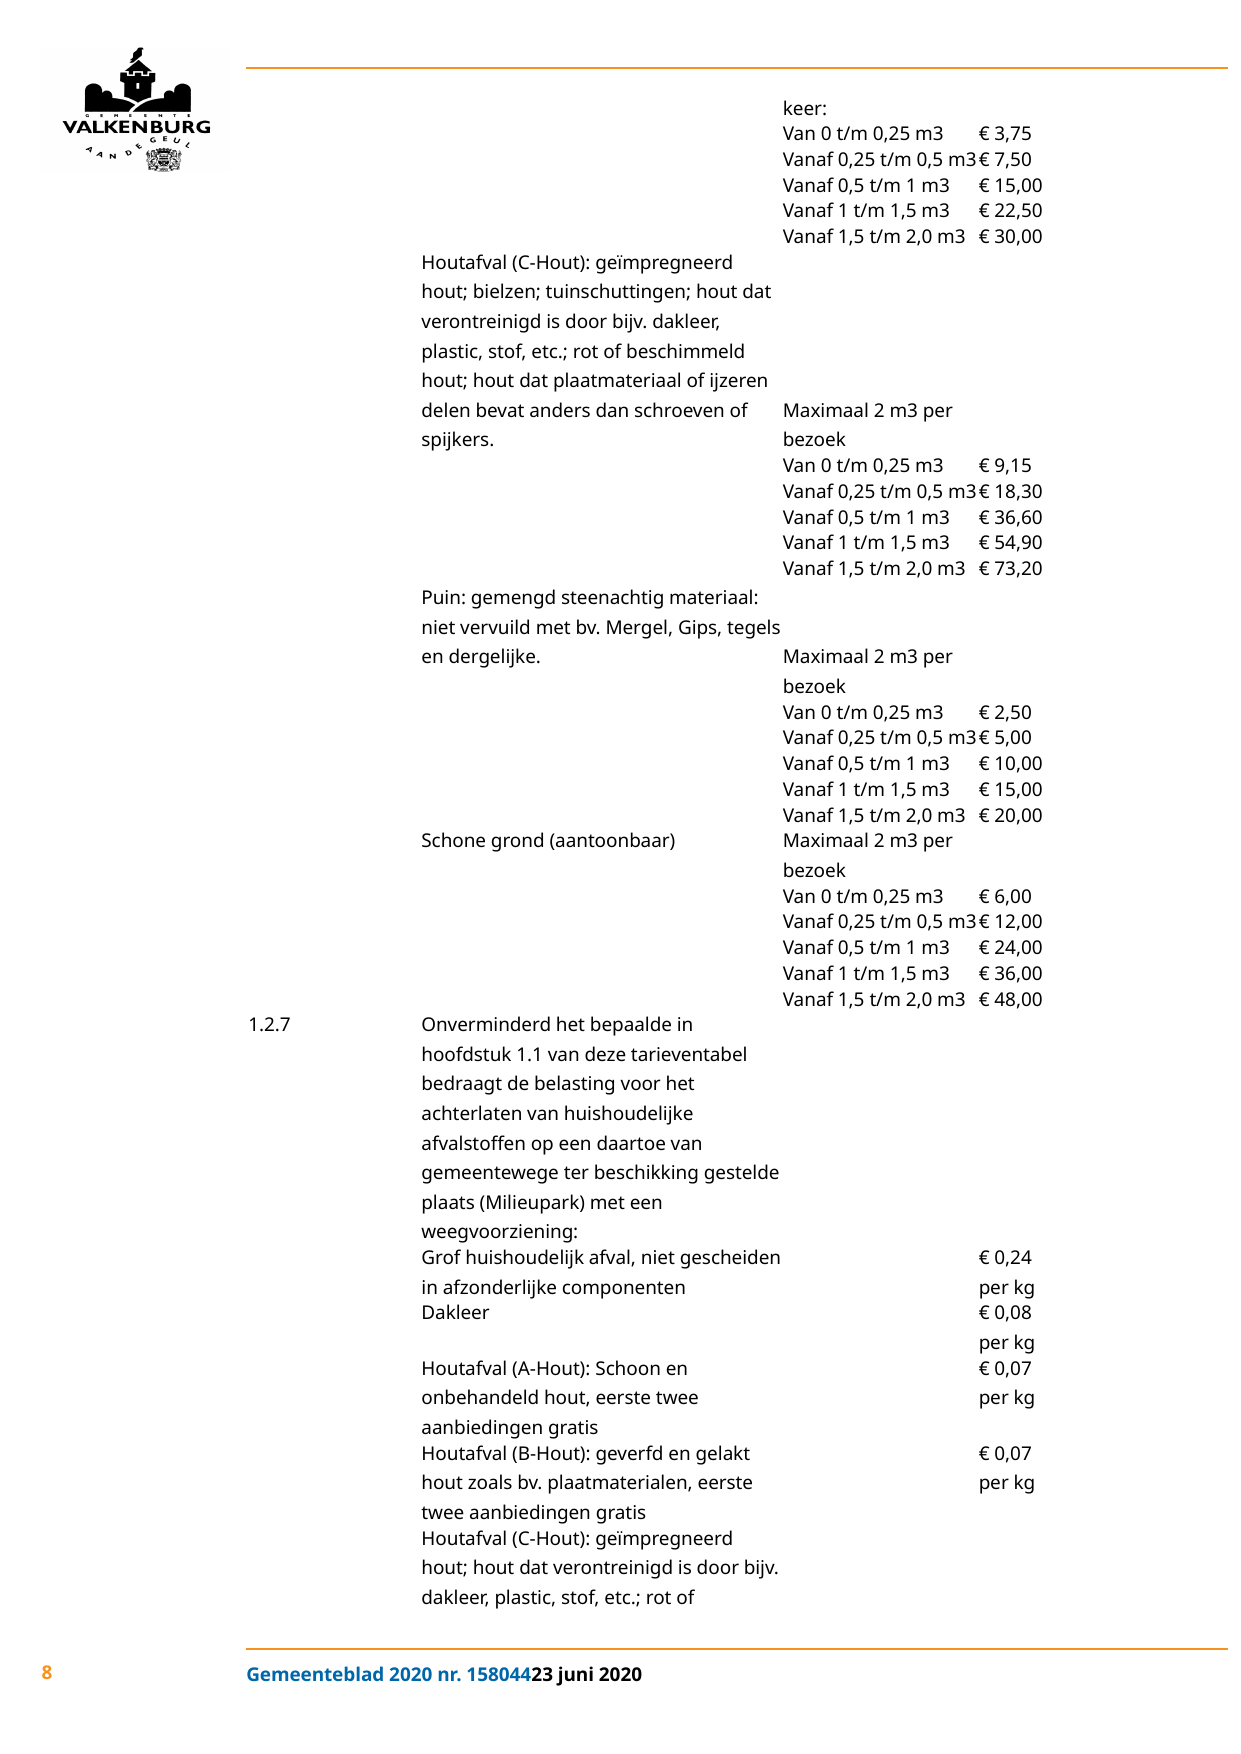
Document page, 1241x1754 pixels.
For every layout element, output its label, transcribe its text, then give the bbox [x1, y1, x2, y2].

table_cell € 73,20 [979, 555, 1152, 581]
table_cell 1.2.7 [248, 1011, 421, 1244]
table_cell [248, 934, 421, 960]
table_cell [248, 750, 421, 776]
table_cell € 10,00 [979, 750, 1152, 776]
table_cell € 15,00 [979, 172, 1152, 198]
table_cell [248, 1440, 421, 1525]
table_cell [248, 909, 421, 934]
table_cell [421, 198, 783, 223]
table_cell Van 0 t/m 0,25 m3 [783, 121, 978, 146]
table_cell Grof huishoudelijk afval, niet gescheiden in afzonderlijke componenten [421, 1244, 783, 1299]
table_cell [248, 1355, 421, 1440]
table_cell [783, 1011, 978, 1244]
table_cell [421, 725, 783, 750]
table_cell Houtafval (A-Hout): Schoon en onbehandeld hout, eerste twee aanbiedingen gratis [421, 1355, 783, 1440]
table_cell [421, 121, 783, 146]
table_cell Vanaf 1 t/m 1,5 m3 [783, 198, 978, 223]
table_cell [248, 725, 421, 750]
table_cell € 9,15 [979, 453, 1152, 478]
table_cell [248, 986, 421, 1011]
table_cell [421, 478, 783, 504]
table_cell [421, 555, 783, 581]
table_cell Van 0 t/m 0,25 m3 [783, 453, 978, 478]
table_cell € 3,75 [979, 121, 1152, 146]
table_cell Vanaf 1,5 t/m 2,0 m3 [783, 555, 978, 581]
table_cell Vanaf 0,5 t/m 1 m3 [783, 504, 978, 529]
table_cell [421, 909, 783, 934]
table_cell Vanaf 1,5 t/m 2,0 m3 [783, 986, 978, 1011]
table_cell [979, 249, 1152, 452]
picture [41, 47, 231, 172]
table_cell [248, 1525, 421, 1609]
table_cell € 0,07 per kg [979, 1440, 1152, 1525]
table_cell [248, 828, 421, 883]
table_cell € 24,00 [979, 934, 1152, 960]
table_cell [248, 121, 421, 146]
table_cell [421, 776, 783, 802]
table_cell Vanaf 0,25 t/m 0,5 m3 [783, 909, 978, 934]
table_cell Vanaf 0,25 t/m 0,5 m3 [783, 478, 978, 504]
table_cell [248, 224, 421, 249]
table_cell [421, 699, 783, 724]
table_header Maximaal 2 m3 per bezoek [783, 584, 978, 699]
table_cell [248, 172, 421, 198]
table_cell [979, 828, 1152, 883]
table_cell [421, 504, 783, 529]
table_cell € 18,30 [979, 478, 1152, 504]
table_cell [421, 750, 783, 776]
table_cell € 36,60 [979, 504, 1152, 529]
table_cell € 2,50 [979, 699, 1152, 724]
table_cell Vanaf 0,5 t/m 1 m3 [783, 750, 978, 776]
table_cell Schone grond (aantoonbaar) [421, 828, 783, 883]
table_cell [248, 95, 421, 121]
table_cell [421, 95, 783, 121]
table_cell € 0,07 per kg [979, 1355, 1152, 1440]
table_cell Vanaf 1 t/m 1,5 m3 [783, 960, 978, 986]
table_cell Vanaf 0,25 t/m 0,5 m3 [783, 725, 978, 750]
table_cell [421, 986, 783, 1011]
table_cell [248, 453, 421, 478]
table_cell [248, 555, 421, 581]
table_cell Houtafval (B-Hout): geverfd en gelakt hout zoals bv. plaatmaterialen, eerste twee aanbiedingen gratis [421, 1440, 783, 1525]
table_cell € 5,00 [979, 725, 1152, 750]
table_cell € 15,00 [979, 776, 1152, 802]
table_cell Dakleer [421, 1300, 783, 1355]
table_cell [421, 530, 783, 555]
table_cell [421, 453, 783, 478]
table_cell [783, 1244, 978, 1299]
table_cell [783, 1440, 978, 1525]
table_cell € 48,00 [979, 986, 1152, 1011]
table_cell [979, 95, 1152, 121]
table_cell Vanaf 0,5 t/m 1 m3 [783, 172, 978, 198]
table_header [979, 584, 1152, 699]
table_cell € 0,24 per kg [979, 1244, 1152, 1299]
table_cell € 0,08 per kg [979, 1300, 1152, 1355]
table_cell [248, 1300, 421, 1355]
table_cell Onverminderd het bepaalde in hoofdstuk 1.1 van deze tarieventabel bedraagt de belasting voor het achterlaten van huishoudelijke afvalstoffen op een daartoe van gemeentewege ter beschikking gestelde plaats (Milieupark) met een weegvoorziening: [421, 1011, 783, 1244]
table_cell Vanaf 0,25 t/m 0,5 m3 [783, 146, 978, 172]
table_cell Vanaf 0,5 t/m 1 m3 [783, 934, 978, 960]
table_cell [783, 1300, 978, 1355]
table_cell [248, 249, 421, 452]
table_cell € 20,00 [979, 802, 1152, 827]
table_header [248, 584, 421, 699]
table_cell Vanaf 1 t/m 1,5 m3 [783, 776, 978, 802]
table_cell Van 0 t/m 0,25 m3 [783, 699, 978, 724]
table_cell keer: [783, 95, 978, 121]
table_cell [979, 1525, 1152, 1609]
table_header Puin: gemengd steenachtig materiaal: niet vervuild met bv. Mergel, Gips, tegels en dergelijke. [421, 584, 783, 699]
table_cell [248, 776, 421, 802]
table_cell € 7,50 [979, 146, 1152, 172]
table_cell [248, 883, 421, 908]
table_cell € 54,90 [979, 530, 1152, 555]
table_cell [248, 478, 421, 504]
table_cell € 12,00 [979, 909, 1152, 934]
table_cell [248, 1244, 421, 1299]
table_cell Maximaal 2 m3 per bezoek [783, 249, 978, 452]
table_cell [421, 802, 783, 827]
table_cell € 22,50 [979, 198, 1152, 223]
table_cell € 30,00 [979, 224, 1152, 249]
table_cell Vanaf 1,5 t/m 2,0 m3 [783, 802, 978, 827]
table_cell [783, 1355, 978, 1440]
table_cell [421, 224, 783, 249]
table_cell [421, 960, 783, 986]
table_cell [248, 530, 421, 555]
table_cell [248, 960, 421, 986]
table_cell [248, 146, 421, 172]
table_cell [979, 1011, 1152, 1244]
table_cell [421, 172, 783, 198]
table_cell € 36,00 [979, 960, 1152, 986]
table_cell Maximaal 2 m3 per bezoek [783, 828, 978, 883]
table_cell Vanaf 1,5 t/m 2,0 m3 [783, 224, 978, 249]
table_cell € 6,00 [979, 883, 1152, 908]
table_cell Vanaf 1 t/m 1,5 m3 [783, 530, 978, 555]
table_cell [421, 146, 783, 172]
table_cell [783, 1525, 978, 1609]
table_cell Van 0 t/m 0,25 m3 [783, 883, 978, 908]
table_cell [248, 802, 421, 827]
table_cell [248, 699, 421, 724]
table_cell [248, 198, 421, 223]
table_cell [248, 504, 421, 529]
table_cell Houtafval (C-Hout): geïmpregneerd hout; bielzen; tuinschuttingen; hout dat verontreinigd is door bijv. dakleer, plastic, stof, etc.; rot of beschimmeld hout; hout dat plaatmateriaal of ijzeren delen bevat anders dan schroeven of spijkers. [421, 249, 783, 452]
table_cell [421, 883, 783, 908]
table_cell [421, 934, 783, 960]
table_cell Houtafval (C-Hout): geïmpregneerd hout; hout dat verontreinigd is door bijv. dakleer, plastic, stof, etc.; rot of [421, 1525, 783, 1609]
